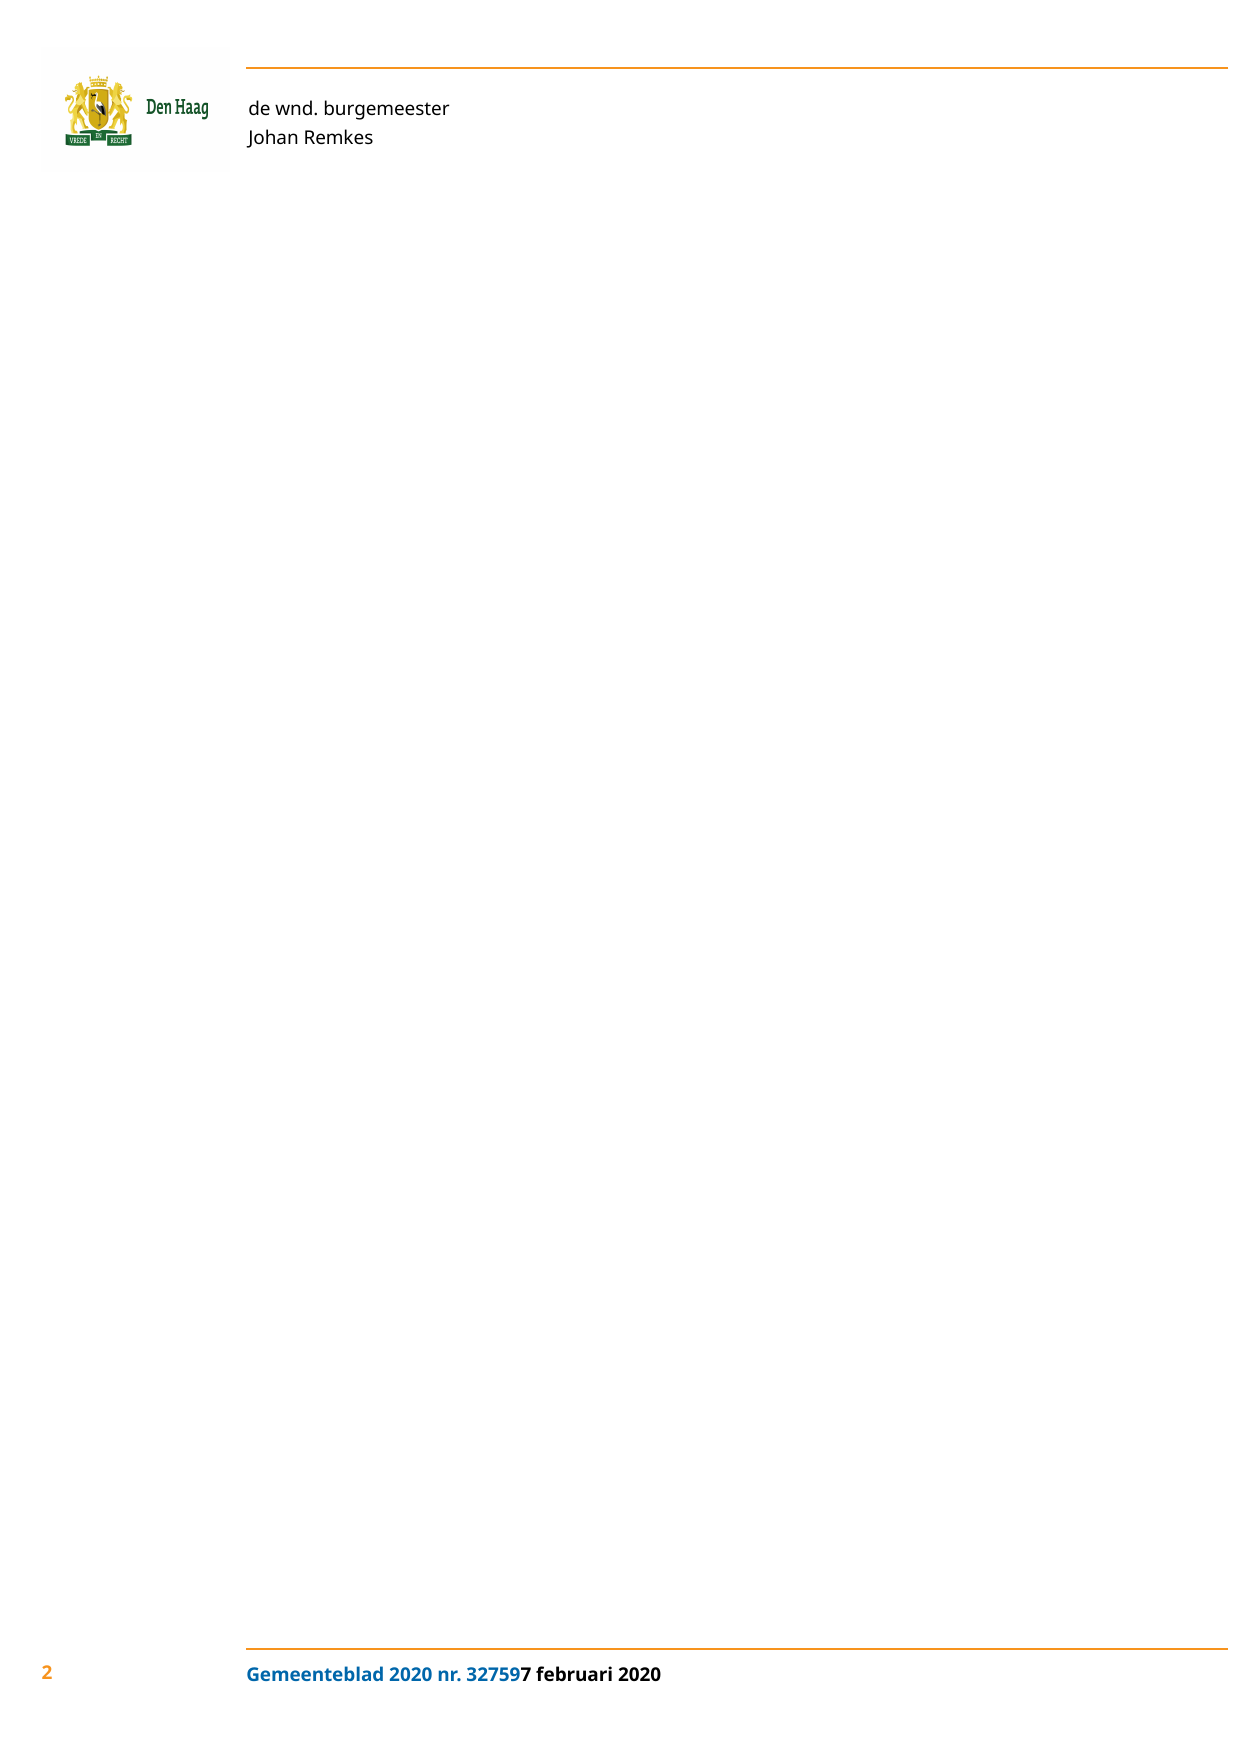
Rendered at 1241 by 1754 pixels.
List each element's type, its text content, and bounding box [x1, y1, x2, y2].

text Johan Remkes [248, 124, 1152, 150]
picture [41, 47, 231, 172]
text de wnd. burgemeester [248, 95, 1152, 121]
